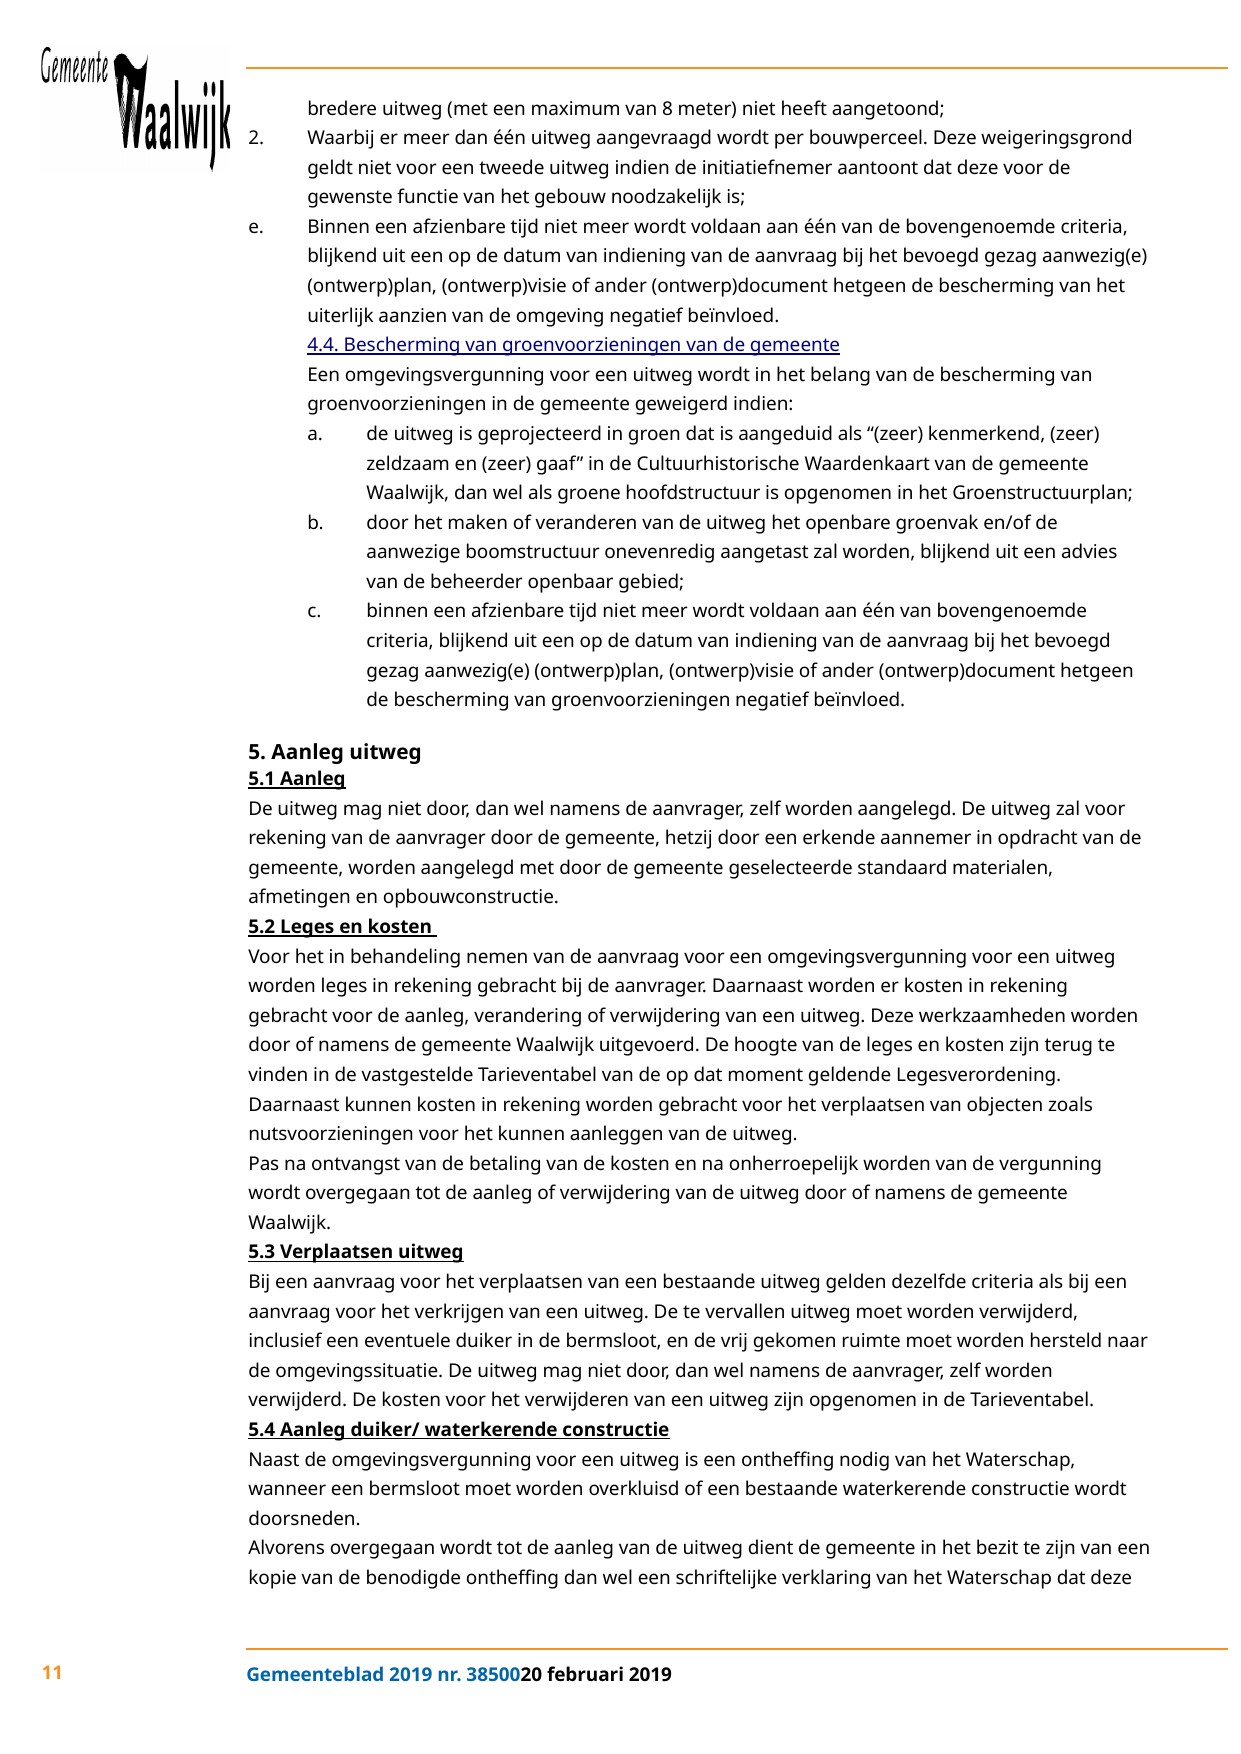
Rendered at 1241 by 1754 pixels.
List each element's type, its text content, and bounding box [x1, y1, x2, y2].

text 5.2 Leges en kosten [248, 913, 1152, 939]
text Voor het in behandeling nemen van de aanvraag voor een omgevingsvergunning voor een uitweg worden leges in rekening gebracht bij de aanvrager. Daarnaast worden er kosten in rekening gebracht voor de aanleg, verandering of verwijdering van een uitweg. Deze werkzaamheden worden door of namens de gemeente Waalwijk uitgevoerd. De hoogte van de leges en kosten zijn terug te vinden in de vastgestelde Tarieventabel van de op dat moment geldende Legesverordening. Daarnaast kunnen kosten in rekening worden gebracht voor het verplaatsen van objecten zoals nutsvoorzieningen voor het kunnen aanleggen van de uitweg. [248, 943, 1152, 1146]
list Een omgevingsvergunning voor een uitweg wordt in het belang van de bescherming van groenvoorzieningen in de gemeente geweigerd indien: [248, 361, 1152, 416]
list Waarbij er meer dan één uitweg aangevraagd wordt per bouwperceel. Deze weigeringsgrond geldt niet voor een tweede uitweg indien de initiatiefnemer aantoont dat deze voor de gewenste functie van het gebouw noodzakelijk is; [248, 124, 1152, 209]
list door het maken of veranderen van de uitweg het openbare groenvak en/of de aanwezige boomstructuur onevenredig aangetast zal worden, blijkend uit een advies van de beheerder openbaar gebied; [307, 509, 1152, 594]
list de uitweg is geprojecteerd in groen dat is aangeduid als “(zeer) kenmerkend, (zeer) zeldzaam en (zeer) gaaf” in de Cultuurhistorische Waardenkaart van de gemeente Waalwijk, dan wel als groene hoofdstructuur is opgenomen in het Groenstructuurplan; [307, 420, 1152, 505]
text 5.1 Aanleg [248, 765, 1152, 791]
list binnen een afzienbare tijd niet meer wordt voldaan aan één van bovengenoemde criteria, blijkend uit een op de datum van indiening van de aanvraag bij het bevoegd gezag aanwezig(e) (ontwerp)plan, (ontwerp)visie of ander (ontwerp)document hetgeen de bescherming van groenvoorzieningen negatief beïnvloed. [307, 598, 1152, 712]
picture [41, 47, 231, 172]
text 5.4 Aanleg duiker/ waterkerende constructie [248, 1416, 1152, 1442]
list bredere uitweg (met een maximum van 8 meter) niet heeft aangetoond; [248, 95, 1152, 121]
text Naast de omgevingsvergunning voor een uitweg is een ontheffing nodig van het Waterschap, wanneer een bermsloot moet worden overkluisd of een bestaande waterkerende constructie wordt doorsneden. [248, 1446, 1152, 1531]
text 5. Aanleg uitweg [248, 737, 1152, 765]
list Binnen een afzienbare tijd niet meer wordt voldaan aan één van de bovengenoemde criteria, blijkend uit een op de datum van indiening van de aanvraag bij het bevoegd gezag aanwezig(e) (ontwerp)plan, (ontwerp)visie of ander (ontwerp)document hetgeen de bescherming van het uiterlijk aanzien van de omgeving negatief beïnvloed. [248, 213, 1152, 328]
text De uitweg mag niet door, dan wel namens de aanvrager, zelf worden aangelegd. De uitweg zal voor rekening van de aanvrager door de gemeente, hetzij door een erkende aannemer in opdracht van de gemeente, worden aangelegd met door de gemeente geselecteerde standaard materialen, afmetingen en opbouwconstructie. [248, 795, 1152, 909]
list 4.4. Bescherming van groenvoorzieningen van de gemeente [248, 331, 1152, 357]
text Alvorens overgegaan wordt tot de aanleg van de uitweg dient de gemeente in het bezit te zijn van een kopie van de benodigde ontheffing dan wel een schriftelijke verklaring van het Waterschap dat deze [248, 1534, 1152, 1590]
text Pas na ontvangst van de betaling van de kosten en na onherroepelijk worden van de vergunning wordt overgegaan tot de aanleg of verwijdering van de uitweg door of namens de gemeente Waalwijk. [248, 1150, 1152, 1235]
text 5.3 Verplaatsen uitweg [248, 1239, 1152, 1264]
text Bij een aanvraag voor het verplaatsen van een bestaande uitweg gelden dezelfde criteria als bij een aanvraag voor het verkrijgen van een uitweg. De te vervallen uitweg moet worden verwijderd, inclusief een eventuele duiker in de bermsloot, en de vrij gekomen ruimte moet worden hersteld naar de omgevingssituatie. De uitweg mag niet door, dan wel namens de aanvrager, zelf worden verwijderd. De kosten voor het verwijderen van een uitweg zijn opgenomen in de Tarieventabel. [248, 1268, 1152, 1412]
